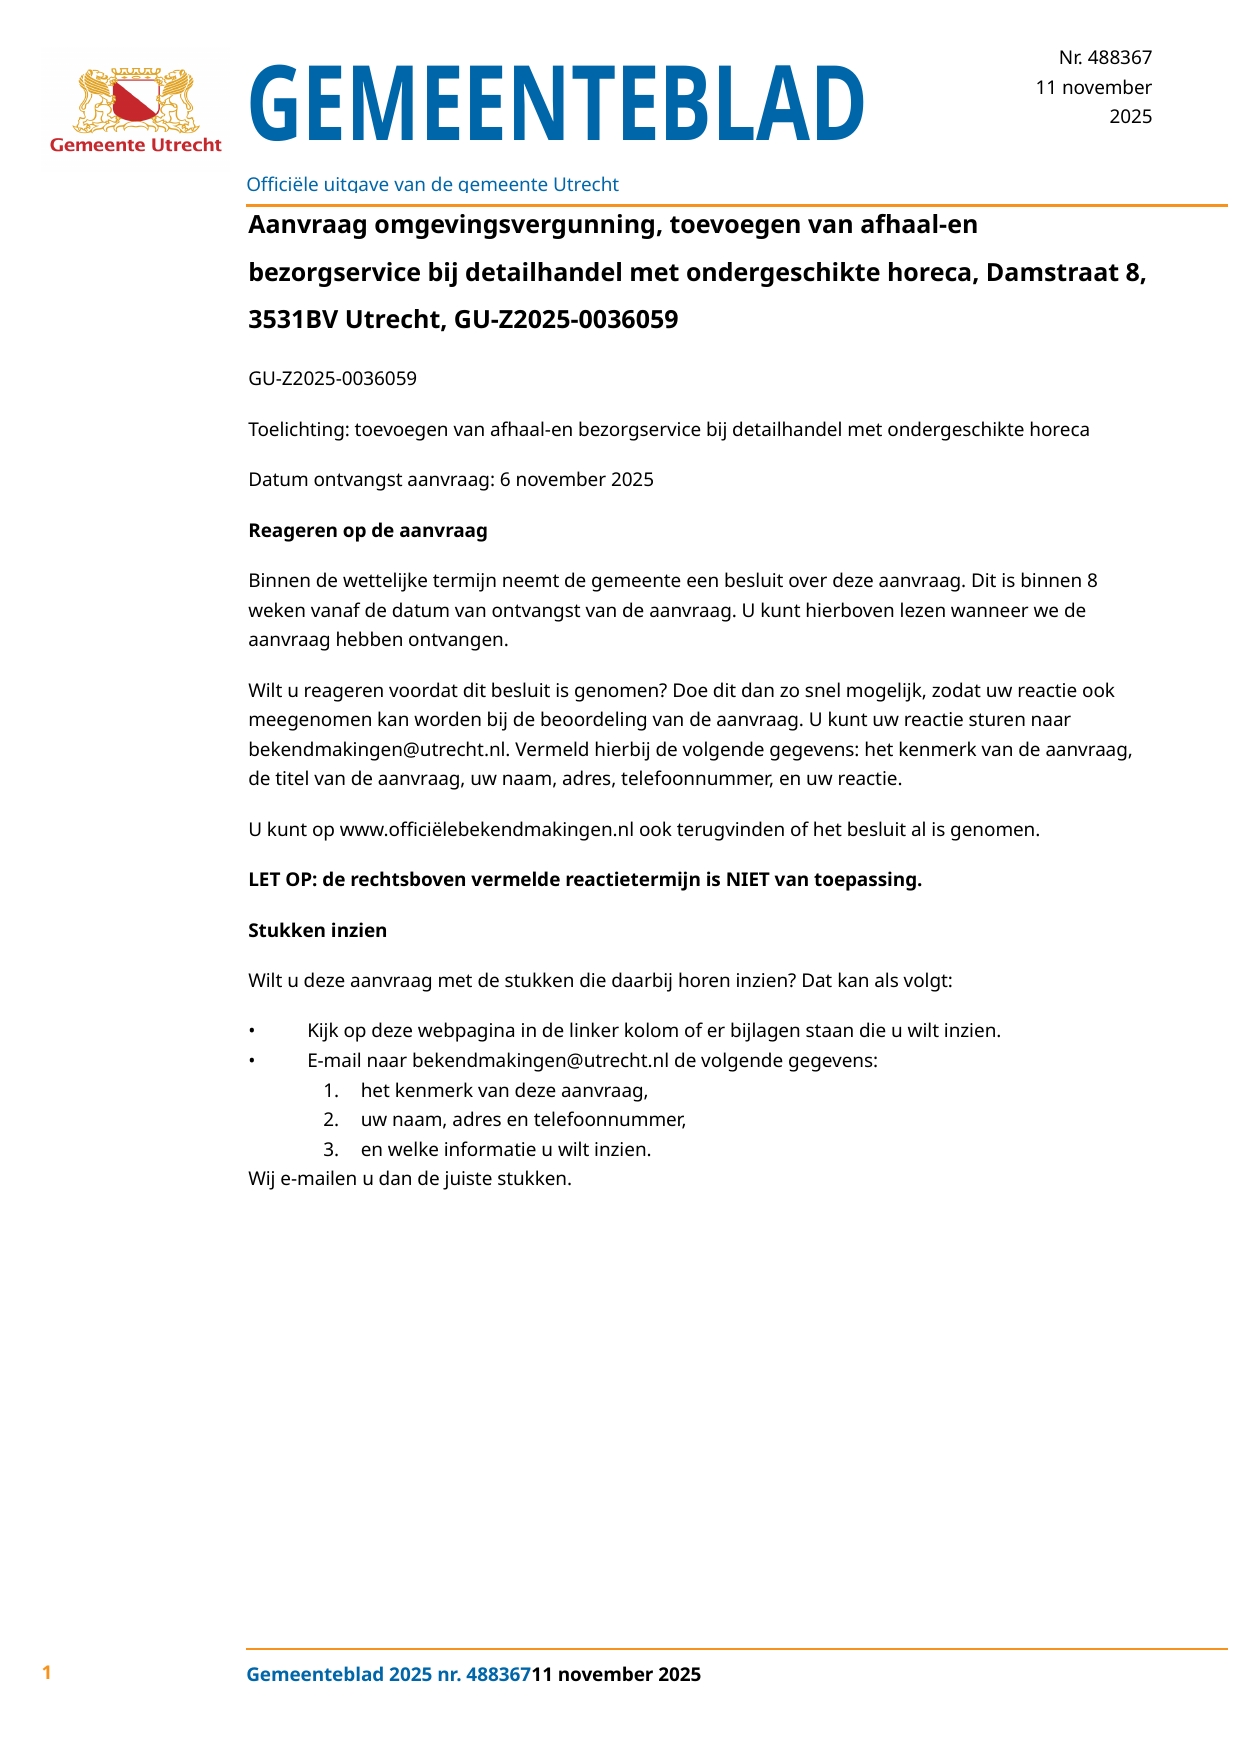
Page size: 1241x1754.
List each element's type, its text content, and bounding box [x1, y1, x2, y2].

list uw naam, adres en telefoonnummer, [323, 1106, 1152, 1132]
text Stukken inzien [248, 917, 1152, 942]
text LET OP: de rechtsboven vermelde reactietermijn is NIET van toepassing. [248, 866, 1152, 892]
list E-mail naar bekendmakingen@utrecht.nl de volgende gegevens: [248, 1047, 1152, 1073]
text Datum ontvangst aanvraag: 6 november 2025 [248, 466, 1152, 492]
picture [41, 47, 231, 172]
text GU-Z2025-0036059 [248, 366, 1152, 391]
text Toelichting: toevoegen van afhaal-en bezorgservice bij detailhandel met ondergeschikte horeca [248, 416, 1152, 442]
text Aanvraag omgevingsvergunning, toevoegen van afhaal-en bezorgservice bij detailhandel met ondergeschikte horeca, Damstraat 8, 3531BV Utrecht, GU-Z2025-0036059 [248, 207, 1152, 336]
text Binnen de wettelijke termijn neemt de gemeente een besluit over deze aanvraag. Dit is binnen 8 weken vanaf de datum van ontvangst van de aanvraag. U kunt hierboven lezen wanneer we de aanvraag hebben ontvangen. [248, 567, 1152, 652]
text U kunt op www.officiëlebekendmakingen.nl ook terugvinden of het besluit al is genomen. [248, 816, 1152, 842]
list en welke informatie u wilt inzien. [323, 1136, 1152, 1162]
text Wilt u deze aanvraag met de stukken die daarbij horen inzien? Dat kan als volgt: [248, 967, 1152, 993]
text Reageren op de aanvraag [248, 517, 1152, 542]
text Wij e-mailen u dan de juiste stukken. [248, 1166, 1152, 1191]
list het kenmerk van deze aanvraag, [323, 1077, 1152, 1102]
list Kijk op deze webpagina in de linker kolom of er bijlagen staan die u wilt inzien. [248, 1018, 1152, 1043]
text Wilt u reageren voordat dit besluit is genomen? Doe dit dan zo snel mogelijk, zodat uw reactie ook meegenomen kan worden bij de beoordeling van de aanvraag. U kunt uw reactie sturen naar bekendmakingen@utrecht.nl. Vermeld hierbij de volgende gegevens: het kenmerk van de aanvraag, de titel van de aanvraag, uw naam, adres, telefoonnummer, en uw reactie. [248, 677, 1152, 791]
